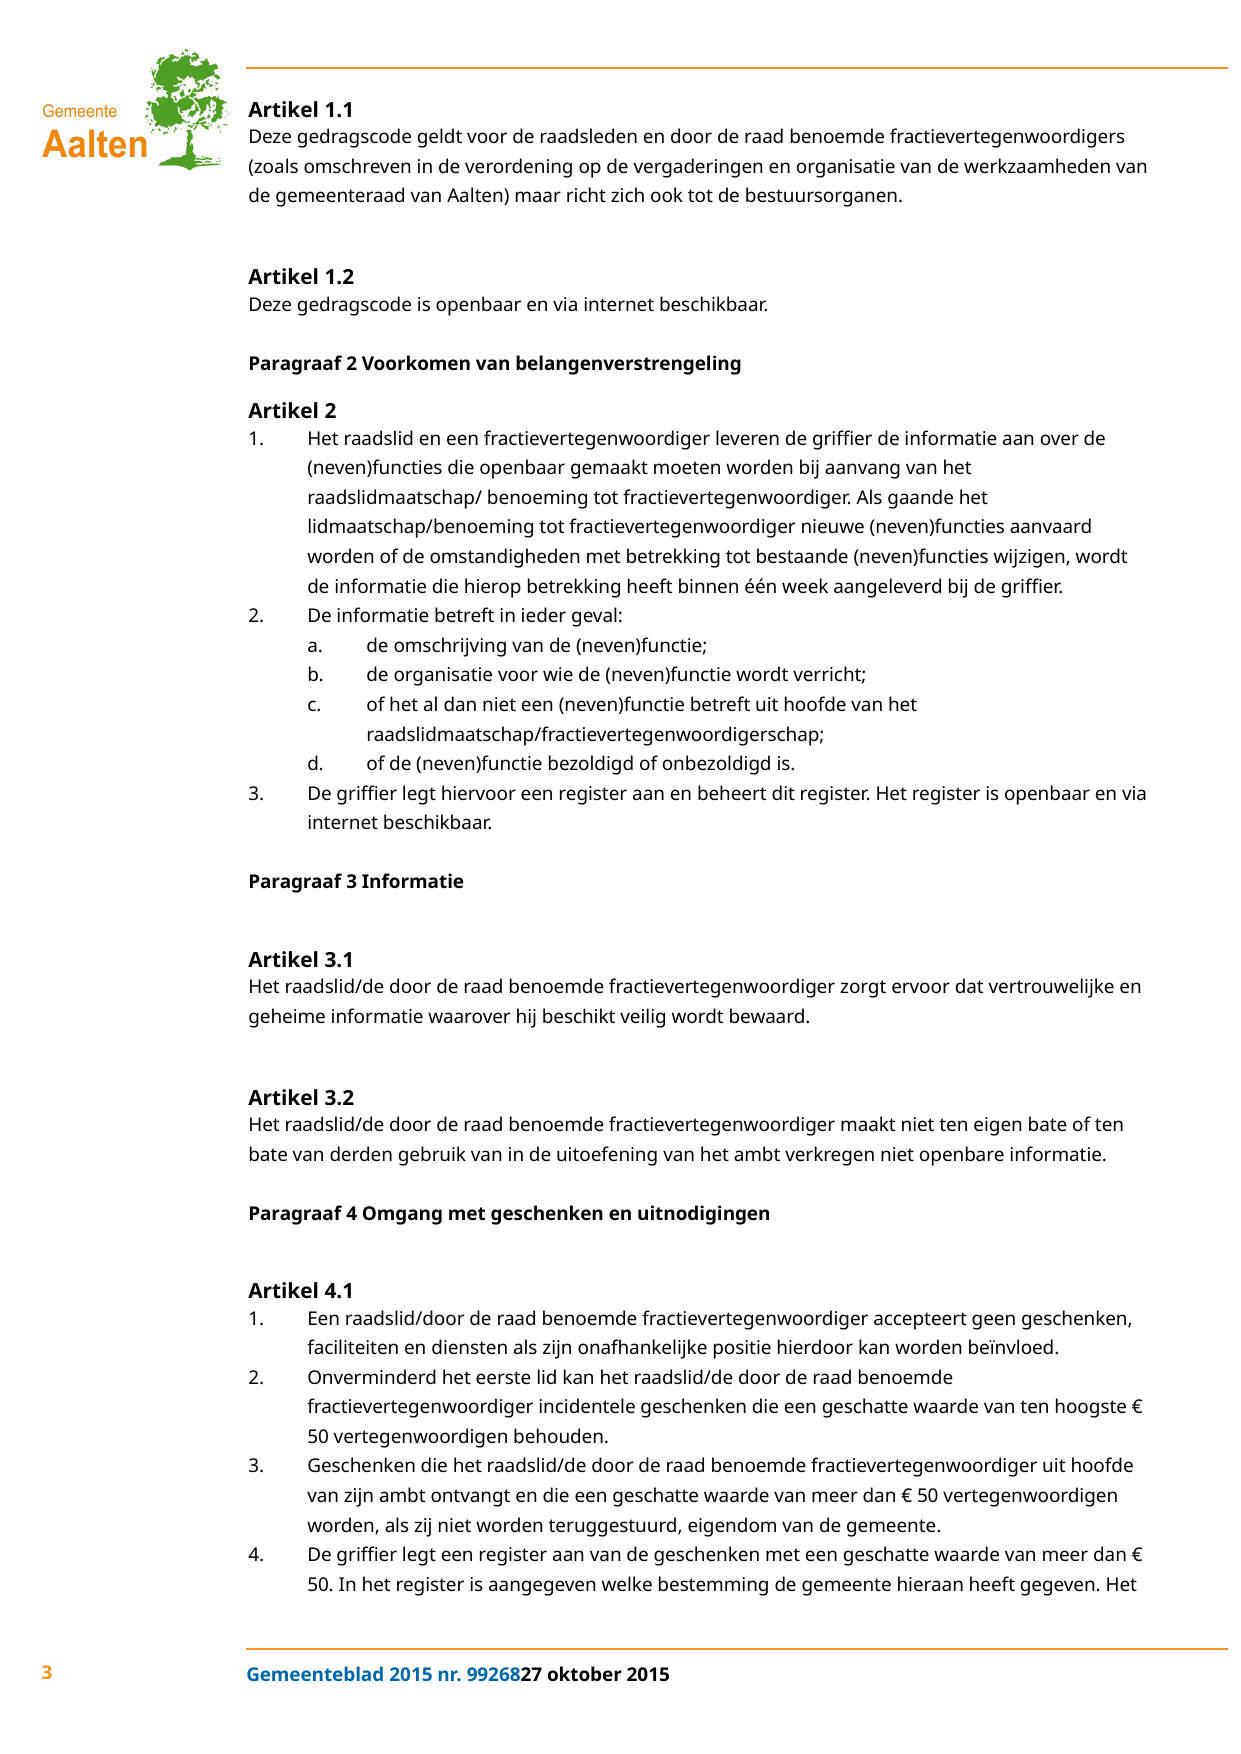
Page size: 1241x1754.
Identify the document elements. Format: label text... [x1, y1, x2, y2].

list of het al dan niet een (neven)functie betreft uit hoofde van het raadslidmaatschap/fractievertegenwoordigerschap; [307, 691, 1152, 747]
list De informatie betreft in ieder geval: [248, 602, 1152, 628]
text Artikel 3.1 [248, 945, 1152, 973]
list de omschrijving van de (neven)functie; [307, 632, 1152, 658]
picture [41, 47, 231, 172]
text Paragraaf 4 Omgang met geschenken en uitnodigingen [248, 1200, 1152, 1226]
list De griffier legt hiervoor een register aan en beheert dit register. Het register is openbaar en via internet beschikbaar. [248, 780, 1152, 835]
text Artikel 2 [248, 397, 1152, 425]
text Deze gedragscode is openbaar en via internet beschikbaar. [248, 291, 1152, 317]
text Paragraaf 3 Informatie [248, 869, 1152, 894]
text Het raadslid/de door de raad benoemde fractievertegenwoordiger maakt niet ten eigen bate of ten bate van derden gebruik van in de uitoefening van het ambt verkregen niet openbare informatie. [248, 1111, 1152, 1167]
list Geschenken die het raadslid/de door de raad benoemde fractievertegenwoordiger uit hoofde van zijn ambt ontvangt en die een geschatte waarde van meer dan € 50 vertegenwoordigen worden, als zij niet worden teruggestuurd, eigendom van de gemeente. [248, 1453, 1152, 1537]
list Een raadslid/door de raad benoemde fractievertegenwoordiger accepteert geen geschenken, faciliteiten en diensten als zijn onafhankelijke positie hierdoor kan worden beïnvloed. [248, 1305, 1152, 1360]
text Artikel 1.2 [248, 262, 1152, 291]
text Artikel 3.2 [248, 1083, 1152, 1111]
text Paragraaf 2 Voorkomen van belangenverstrengeling [248, 350, 1152, 376]
list de organisatie voor wie de (neven)functie wordt verricht; [307, 662, 1152, 687]
text Artikel 4.1 [248, 1276, 1152, 1305]
list Het raadslid en een fractievertegenwoordiger leveren de griffier de informatie aan over de (neven)functies die openbaar gemaakt moeten worden bij aanvang van het raadslidmaatschap/ benoeming tot fractievertegenwoordiger. Als gaande het lidmaatschap/benoeming tot fractievertegenwoordiger nieuwe (neven)functies aanvaard worden of de omstandigheden met betrekking tot bestaande (neven)functies wijzigen, wordt de informatie die hierop betrekking heeft binnen één week aangeleverd bij de griffier. [248, 425, 1152, 599]
list of de (neven)functie bezoldigd of onbezoldigd is. [307, 750, 1152, 776]
text Artikel 1.1 [248, 95, 1152, 123]
list De griffier legt een register aan van de geschenken met een geschatte waarde van meer dan € 50. In het register is aangegeven welke bestemming de gemeente hieraan heeft gegeven. Het [248, 1541, 1152, 1597]
text Deze gedragscode geldt voor de raadsleden en door de raad benoemde fractievertegenwoordigers (zoals omschreven in de verordening op de vergaderingen en organisatie van de werkzaamheden van de gemeenteraad van Aalten) maar richt zich ook tot de bestuursorganen. [248, 123, 1152, 208]
list Onverminderd het eerste lid kan het raadslid/de door de raad benoemde fractievertegenwoordiger incidentele geschenken die een geschatte waarde van ten hoogste € 50 vertegenwoordigen behouden. [248, 1364, 1152, 1449]
text Het raadslid/de door de raad benoemde fractievertegenwoordiger zorgt ervoor dat vertrouwelijke en geheime informatie waarover hij beschikt veilig wordt bewaard. [248, 973, 1152, 1029]
